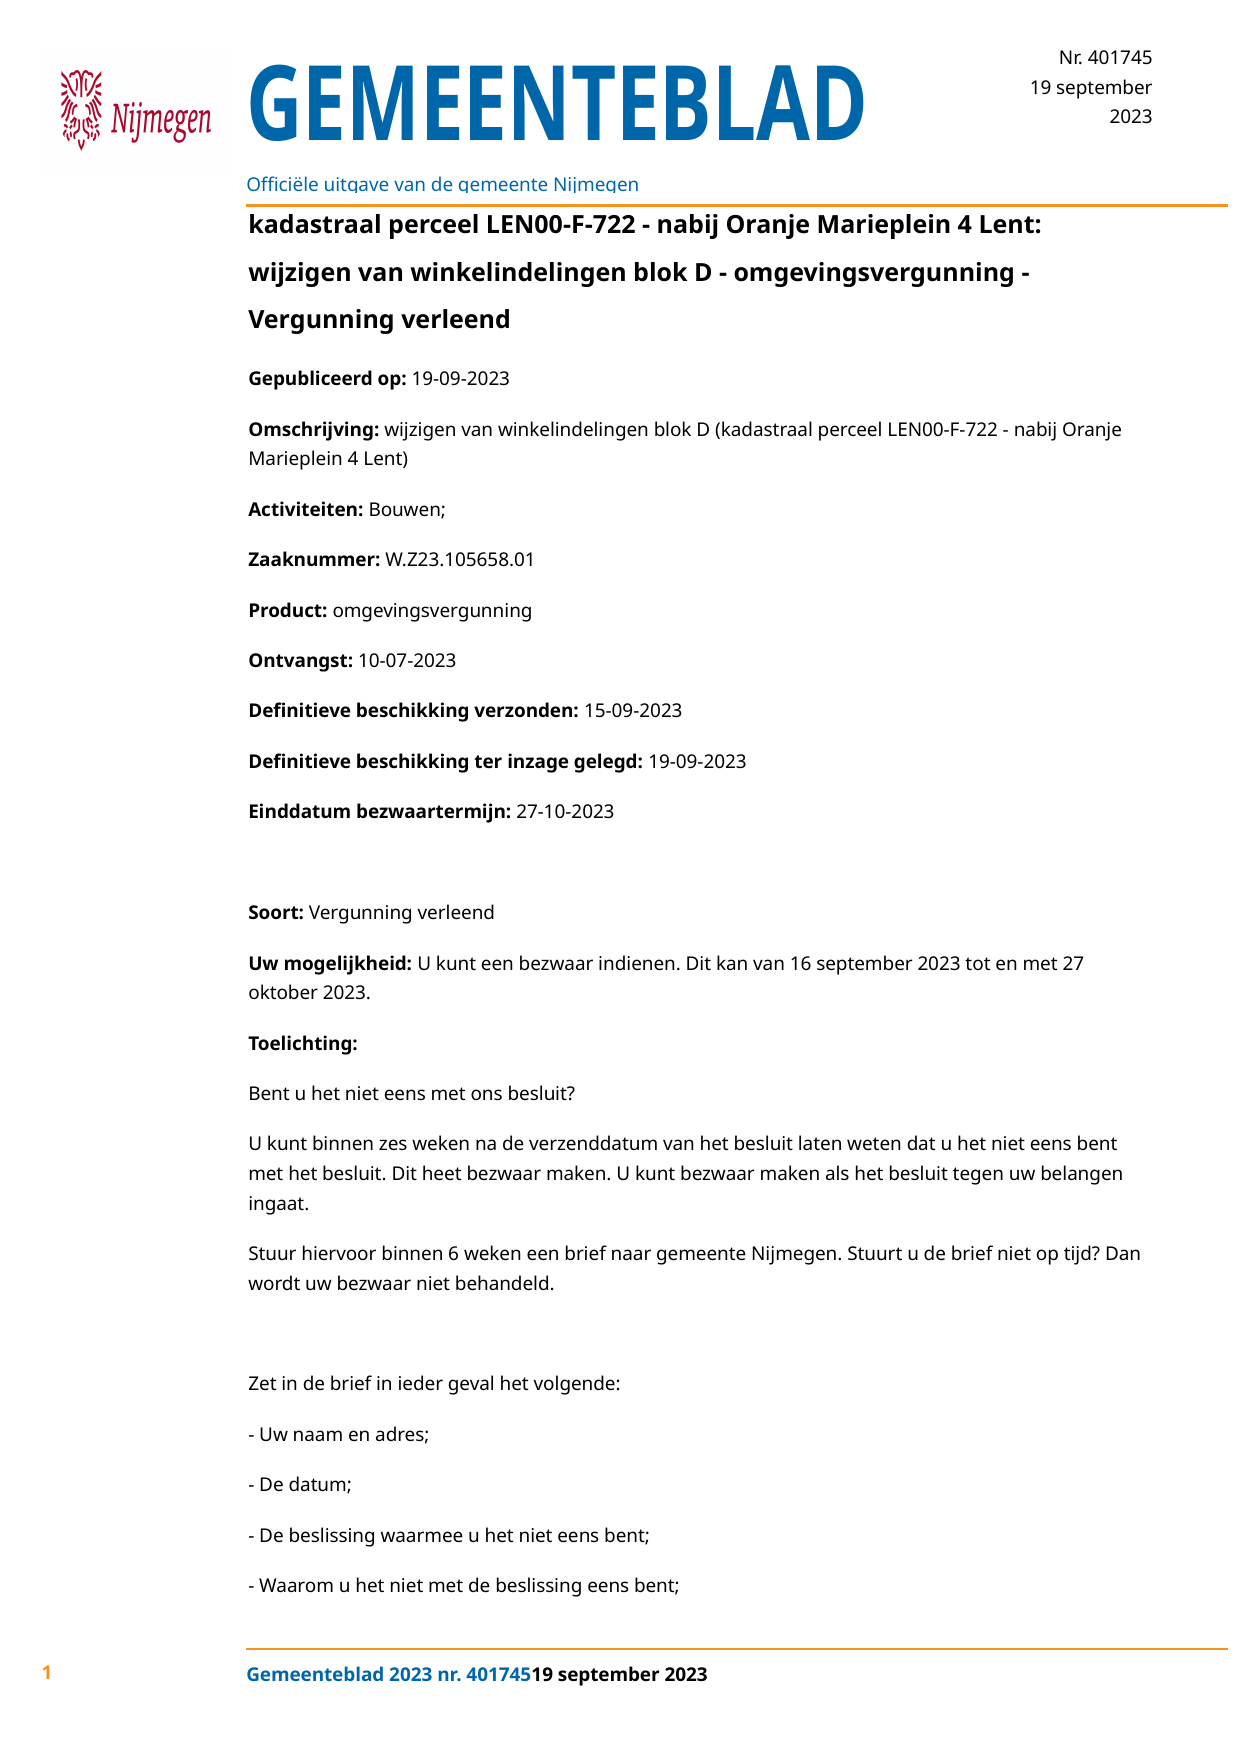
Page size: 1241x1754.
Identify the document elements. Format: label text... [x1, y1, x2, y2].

picture [41, 47, 231, 172]
text - De datum; [248, 1471, 1152, 1497]
text Stuur hiervoor binnen 6 weken een brief naar gemeente Nijmegen. Stuurt u de brief niet op tijd? Dan wordt uw bezwaar niet behandeld. [248, 1240, 1152, 1295]
text Omschrijving: wijzigen van winkelindelingen blok D (kadastraal perceel LEN00-F-722 - nabij Oranje Marieplein 4 Lent) [248, 416, 1152, 471]
text Product: omgevingsvergunning [248, 597, 1152, 622]
text Zaaknummer: W.Z23.105658.01 [248, 546, 1152, 572]
text - Waarom u het niet met de beslissing eens bent; [248, 1572, 1152, 1598]
text Uw mogelijkheid: U kunt een bezwaar indienen. Dit kan van 16 september 2023 tot en met 27 oktober 2023. [248, 950, 1152, 1005]
text U kunt binnen zes weken na de verzenddatum van het besluit laten weten dat u het niet eens bent met het besluit. Dit heet bezwaar maken. U kunt bezwaar maken als het besluit tegen uw belangen ingaat. [248, 1131, 1152, 1215]
text - De beslissing waarmee u het niet eens bent; [248, 1522, 1152, 1547]
text Ontvangst: 10-07-2023 [248, 647, 1152, 673]
text Definitieve beschikking verzonden: 15-09-2023 [248, 698, 1152, 723]
text kadastraal perceel LEN00-F-722 - nabij Oranje Marieplein 4 Lent: wijzigen van winkelindelingen blok D - omgevingsvergunning - Vergunning verleend [248, 207, 1152, 336]
text Definitieve beschikking ter inzage gelegd: 19-09-2023 [248, 748, 1152, 774]
text Bent u het niet eens met ons besluit? [248, 1080, 1152, 1106]
text Gepubliceerd op: 19-09-2023 [248, 366, 1152, 391]
text Soort: Vergunning verleend [248, 899, 1152, 925]
text - Uw naam en adres; [248, 1421, 1152, 1447]
text Toelichting: [248, 1030, 1152, 1055]
text Activiteiten: Bouwen; [248, 496, 1152, 522]
text Einddatum bezwaartermijn: 27-10-2023 [248, 798, 1152, 824]
text Zet in de brief in ieder geval het volgende: [248, 1371, 1152, 1396]
